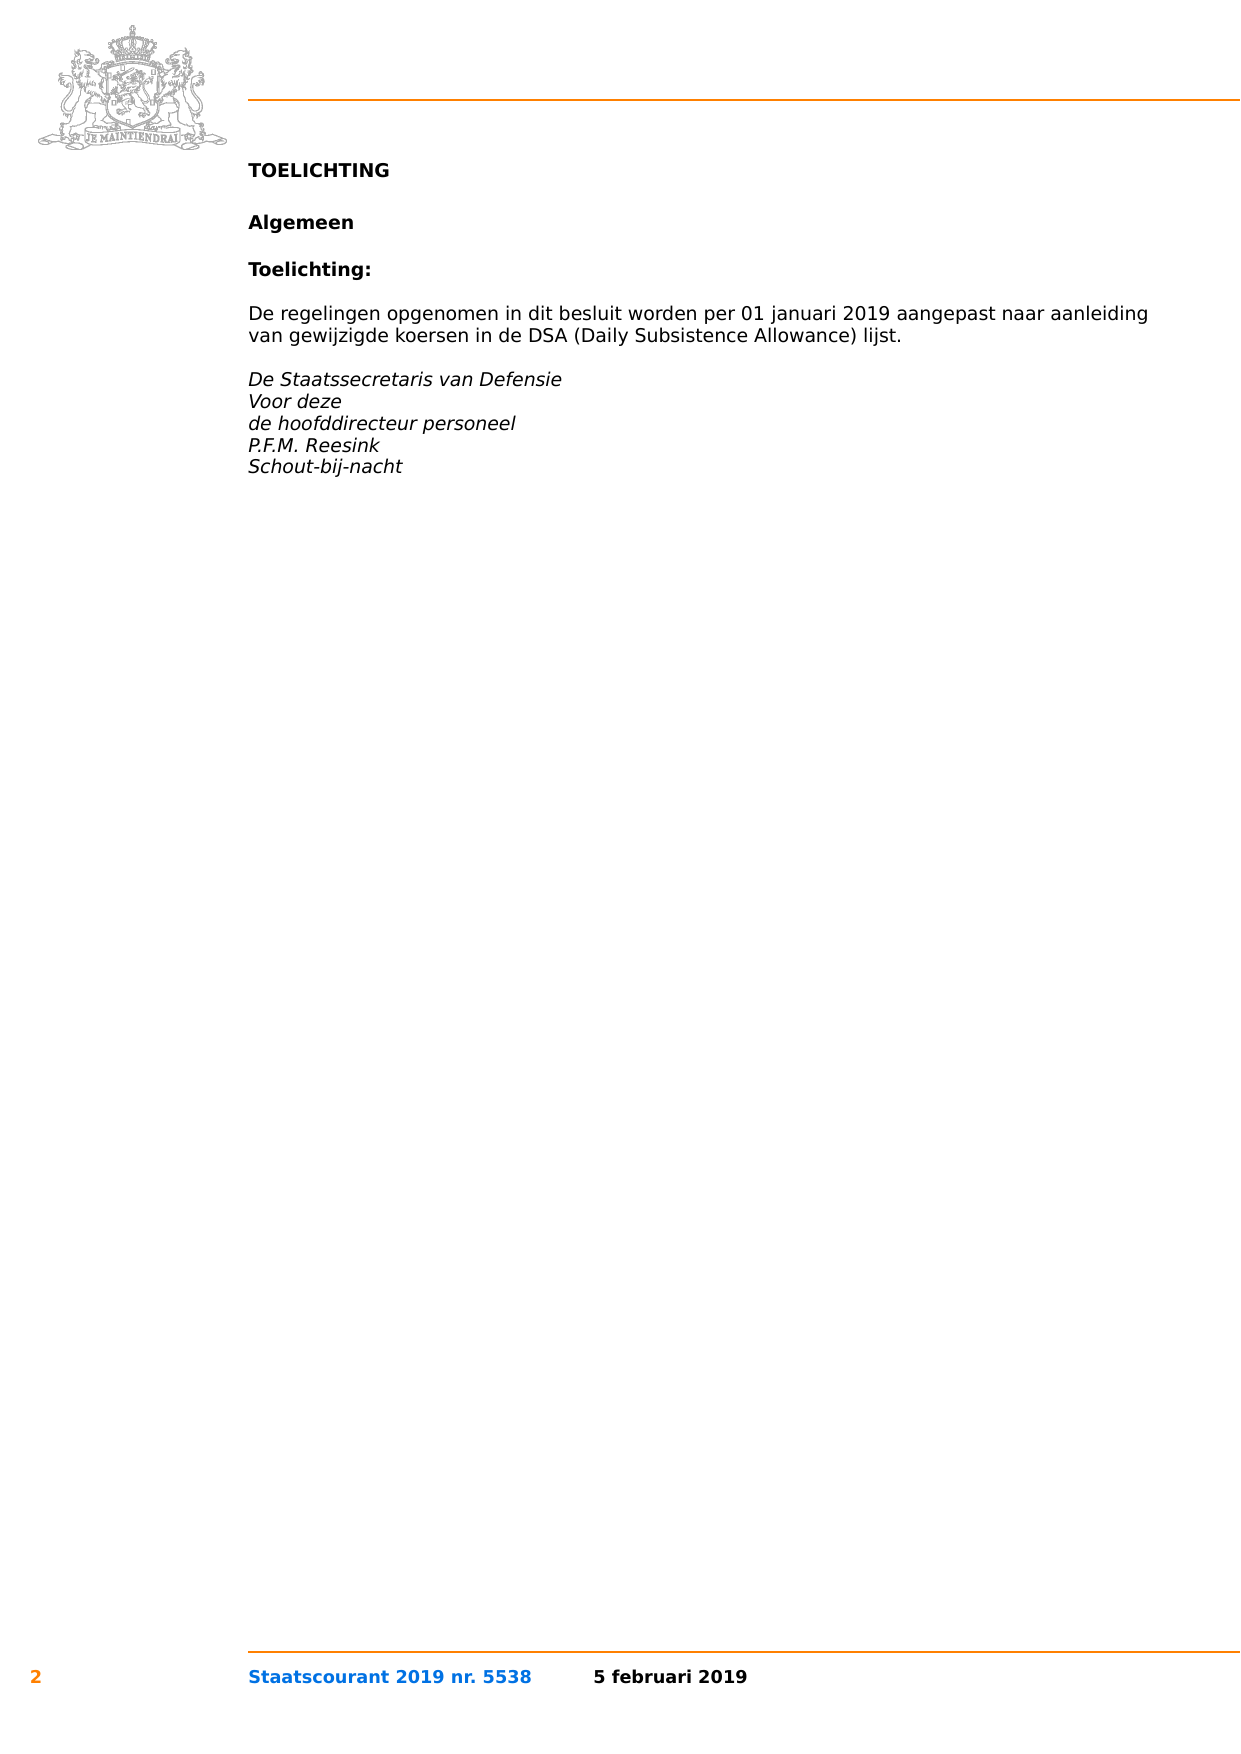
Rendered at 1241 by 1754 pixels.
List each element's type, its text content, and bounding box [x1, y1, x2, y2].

text De regelingen opgenomen in dit besluit worden per 01 januari 2019 aangepast naar aanleiding van gewijzigde koersen in de DSA (Daily Subsistence Allowance) lijst. [248, 303, 1163, 347]
text De Staatssecretaris van Defensie Voor deze de hoofddirecteur personeel P.F.M. Reesink Schout-bij-nacht [248, 368, 1163, 478]
picture [38, 25, 227, 150]
text Toelichting: [248, 259, 1163, 281]
subtitle Algemeen [248, 212, 1163, 234]
subtitle TOELICHTING [248, 160, 1163, 182]
